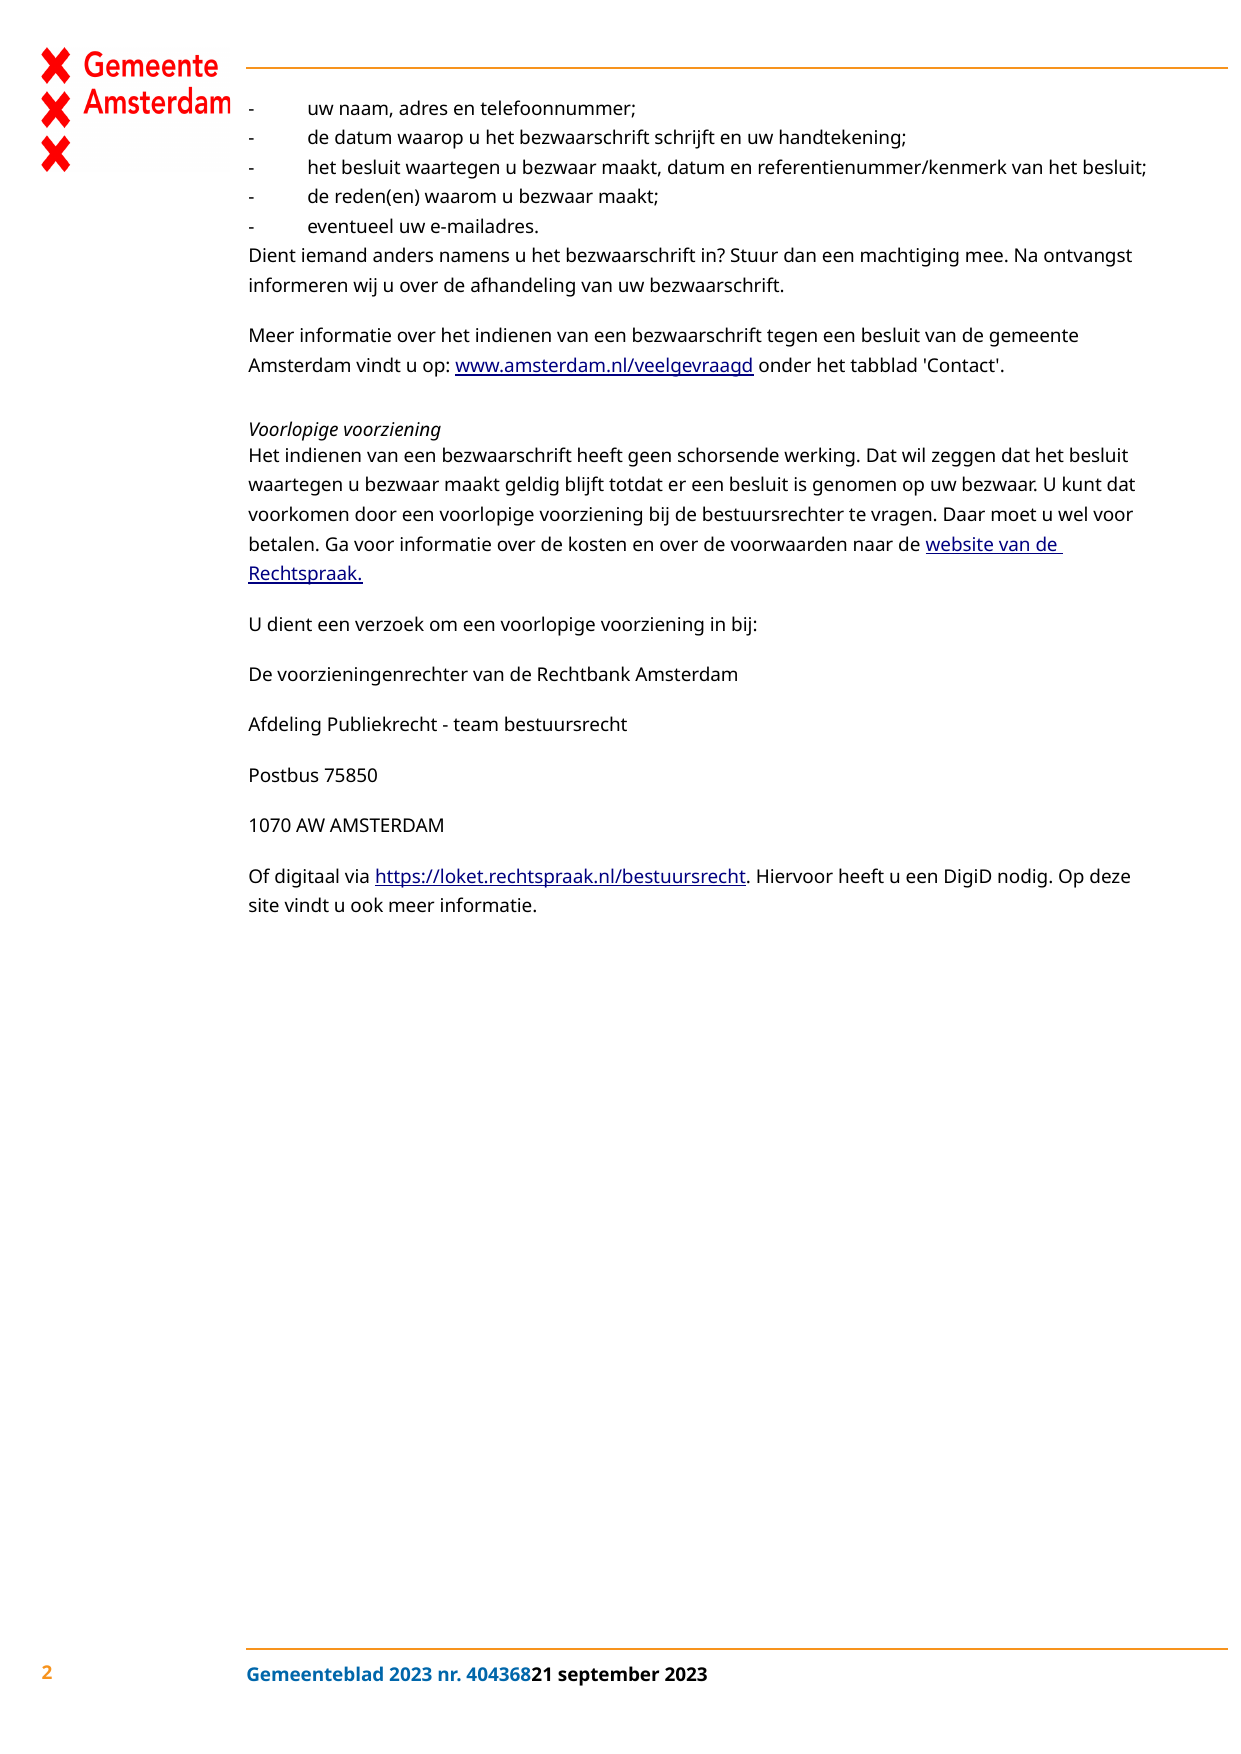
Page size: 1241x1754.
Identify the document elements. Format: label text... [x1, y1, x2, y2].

text Dient iemand anders namens u het bezwaarschrift in? Stuur dan een machtiging mee. Na ontvangst informeren wij u over de afhandeling van uw bezwaarschrift. [248, 243, 1152, 298]
text Afdeling Publiekrecht - team bestuursrecht [248, 712, 1152, 737]
text Het indienen van een bezwaarschrift heeft geen schorsende werking. Dat wil zeggen dat het besluit waartegen u bezwaar maakt geldig blijft totdat er een besluit is genomen op uw bezwaar. U kunt dat voorkomen door een voorlopige voorziening bij de bestuursrechter te vragen. Daar moet u wel voor betalen. Ga voor informatie over de kosten en over de voorwaarden naar de website van de Rechtspraak. [248, 442, 1152, 586]
text Meer informatie over het indienen van een bezwaarschrift tegen een besluit van de gemeente Amsterdam vindt u op: www.amsterdam.nl/veelgevraagd onder het tabblad 'Contact'. [248, 323, 1152, 378]
list eventueel uw e-mailadres. [248, 213, 1152, 239]
text De voorzieningenrechter van de Rechtbank Amsterdam [248, 661, 1152, 687]
list uw naam, adres en telefoonnummer; [248, 95, 1152, 121]
list het besluit waartegen u bezwaar maakt, datum en referentienummer/kenmerk van het besluit; [248, 154, 1152, 180]
text Voorlopige voorziening [248, 416, 1152, 442]
text Postbus 75850 [248, 762, 1152, 788]
text Of digitaal via https://loket.rechtspraak.nl/bestuursrecht. Hiervoor heeft u een DigiD nodig. Op deze site vindt u ook meer informatie. [248, 863, 1152, 918]
text U dient een verzoek om een voorlopige voorziening in bij: [248, 611, 1152, 636]
list de datum waarop u het bezwaarschrift schrijft en uw handtekening; [248, 124, 1152, 150]
list de reden(en) waarom u bezwaar maakt; [248, 183, 1152, 209]
picture [41, 47, 231, 172]
text 1070 AW AMSTERDAM [248, 812, 1152, 838]
